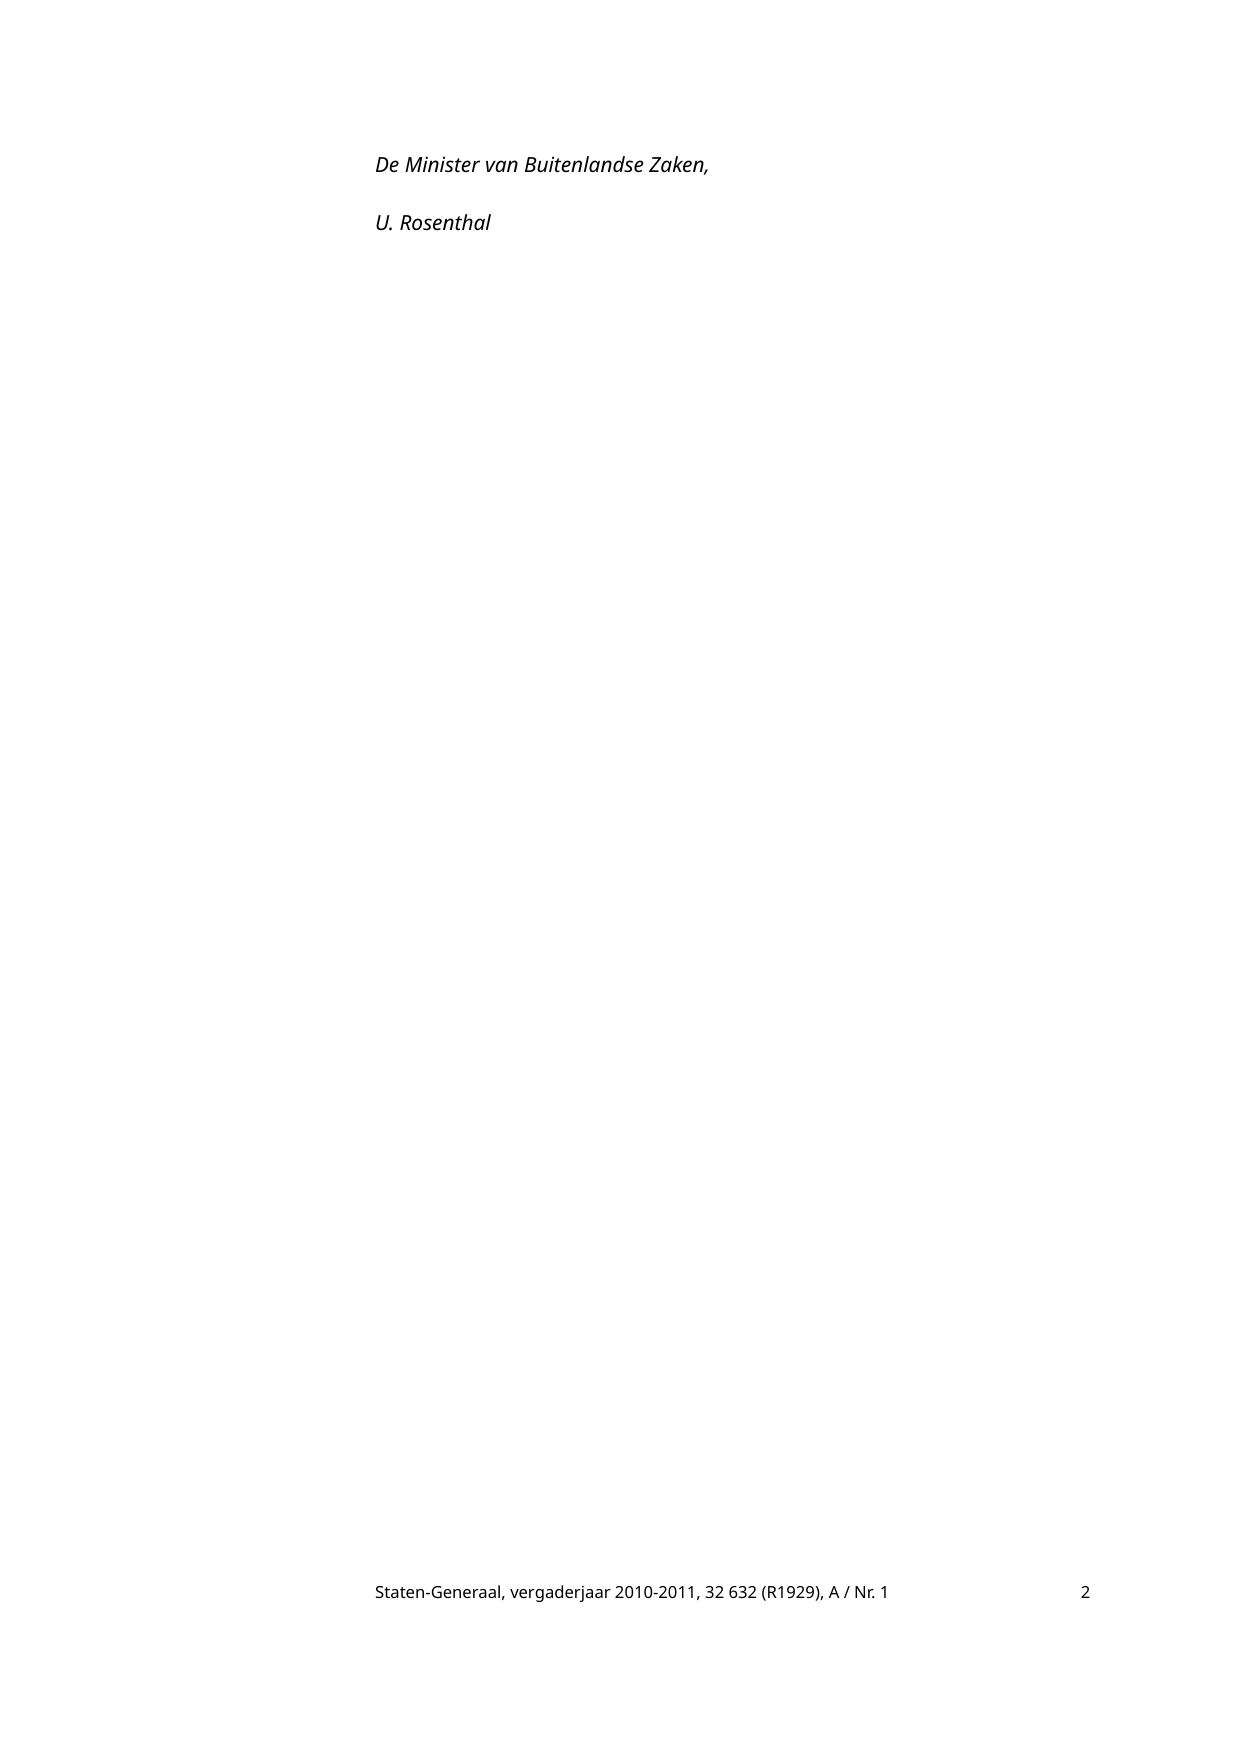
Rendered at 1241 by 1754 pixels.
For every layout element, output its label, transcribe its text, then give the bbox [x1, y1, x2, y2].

text De Minister van Buitenlandse Zaken, [375, 150, 1090, 178]
text U. Rosenthal [375, 208, 1090, 237]
